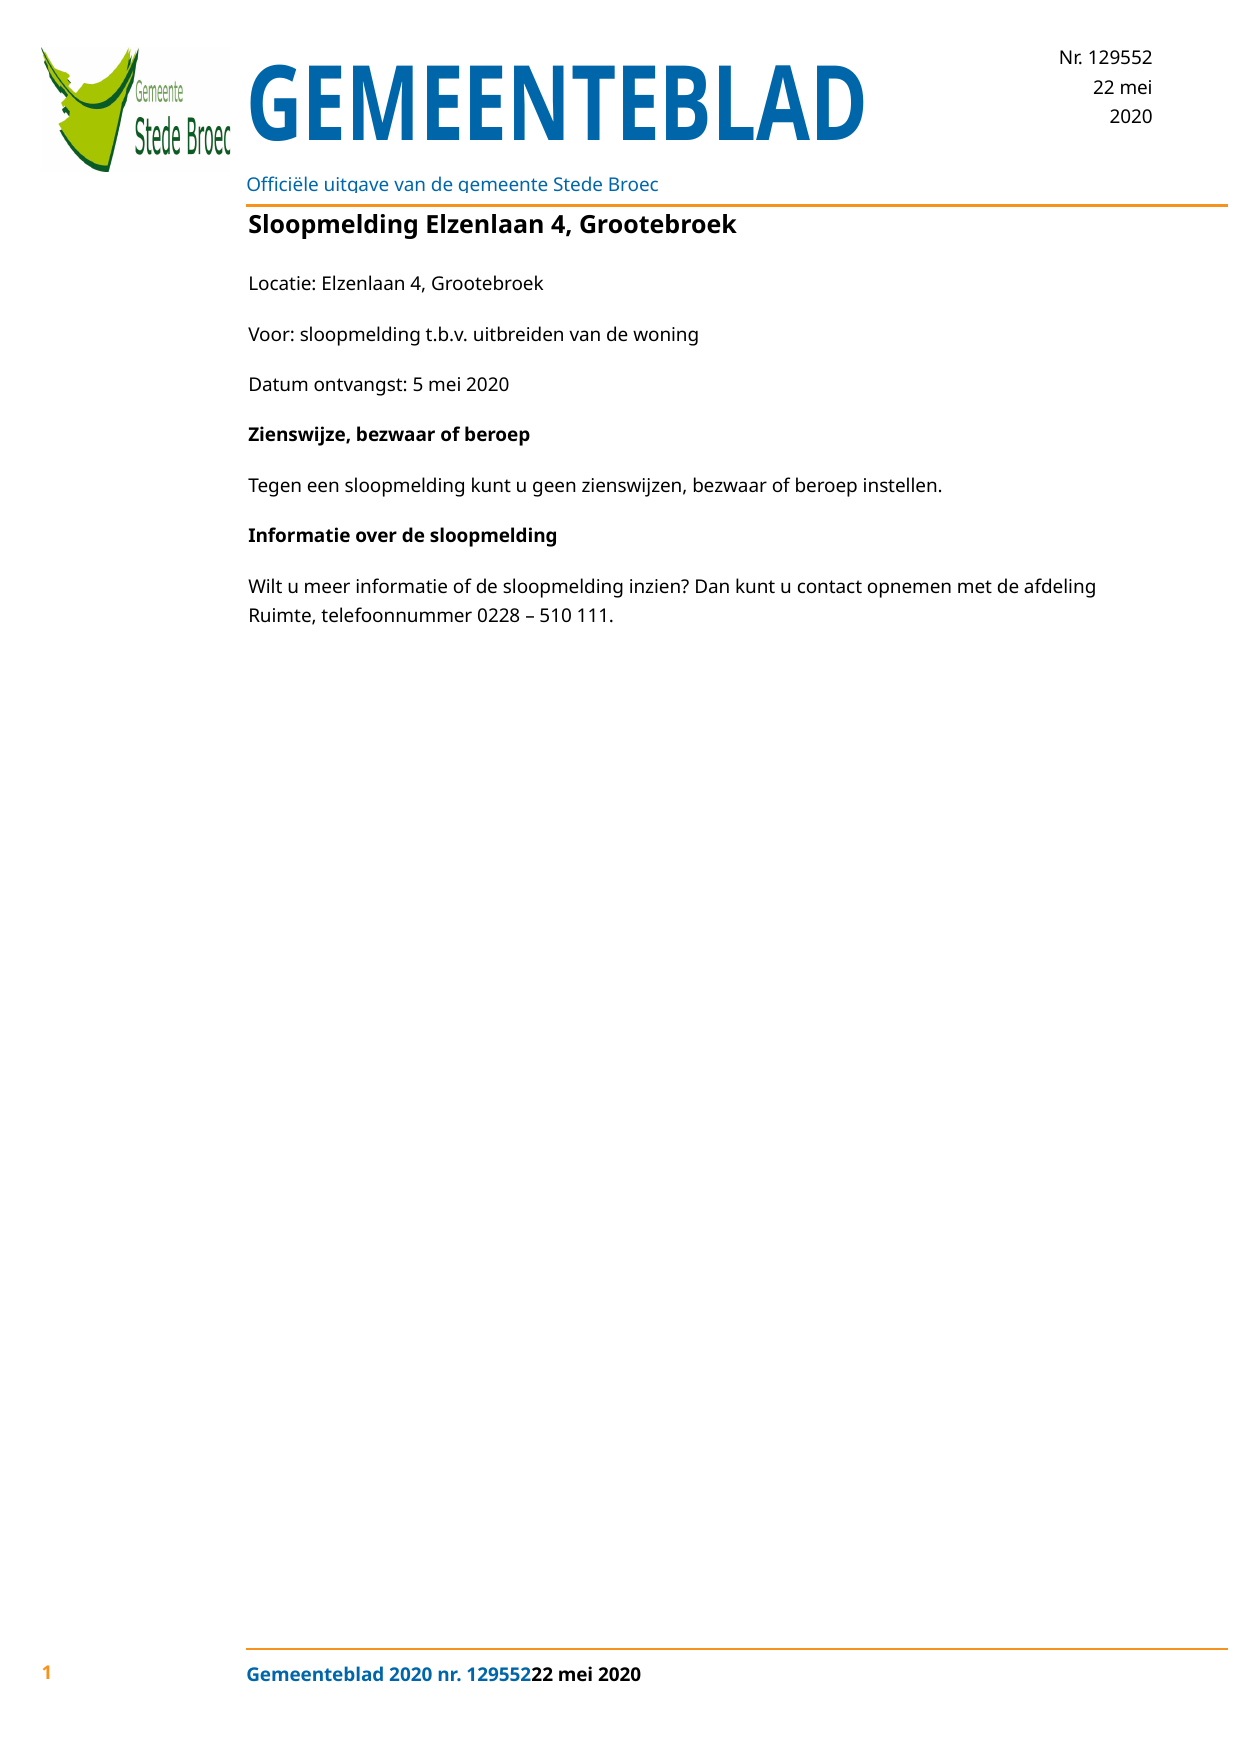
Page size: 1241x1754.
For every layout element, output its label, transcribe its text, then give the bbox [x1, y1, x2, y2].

text Zienswijze, bezwaar of beroep [248, 422, 1152, 447]
text Voor: sloopmelding t.b.v. uitbreiden van de woning [248, 321, 1152, 346]
text Datum ontvangst: 5 mei 2020 [248, 371, 1152, 397]
text Locatie: Elzenlaan 4, Grootebroek [248, 270, 1152, 296]
picture [41, 47, 231, 172]
text Tegen een sloopmelding kunt u geen zienswijzen, bezwaar of beroep instellen. [248, 472, 1152, 498]
text Informatie over de sloopmelding [248, 522, 1152, 548]
text Wilt u meer informatie of de sloopmelding inzien? Dan kunt u contact opnemen met de afdeling Ruimte, telefoonnummer 0228 – 510 111. [248, 573, 1152, 628]
text Sloopmelding Elzenlaan 4, Grootebroek [248, 207, 1152, 241]
